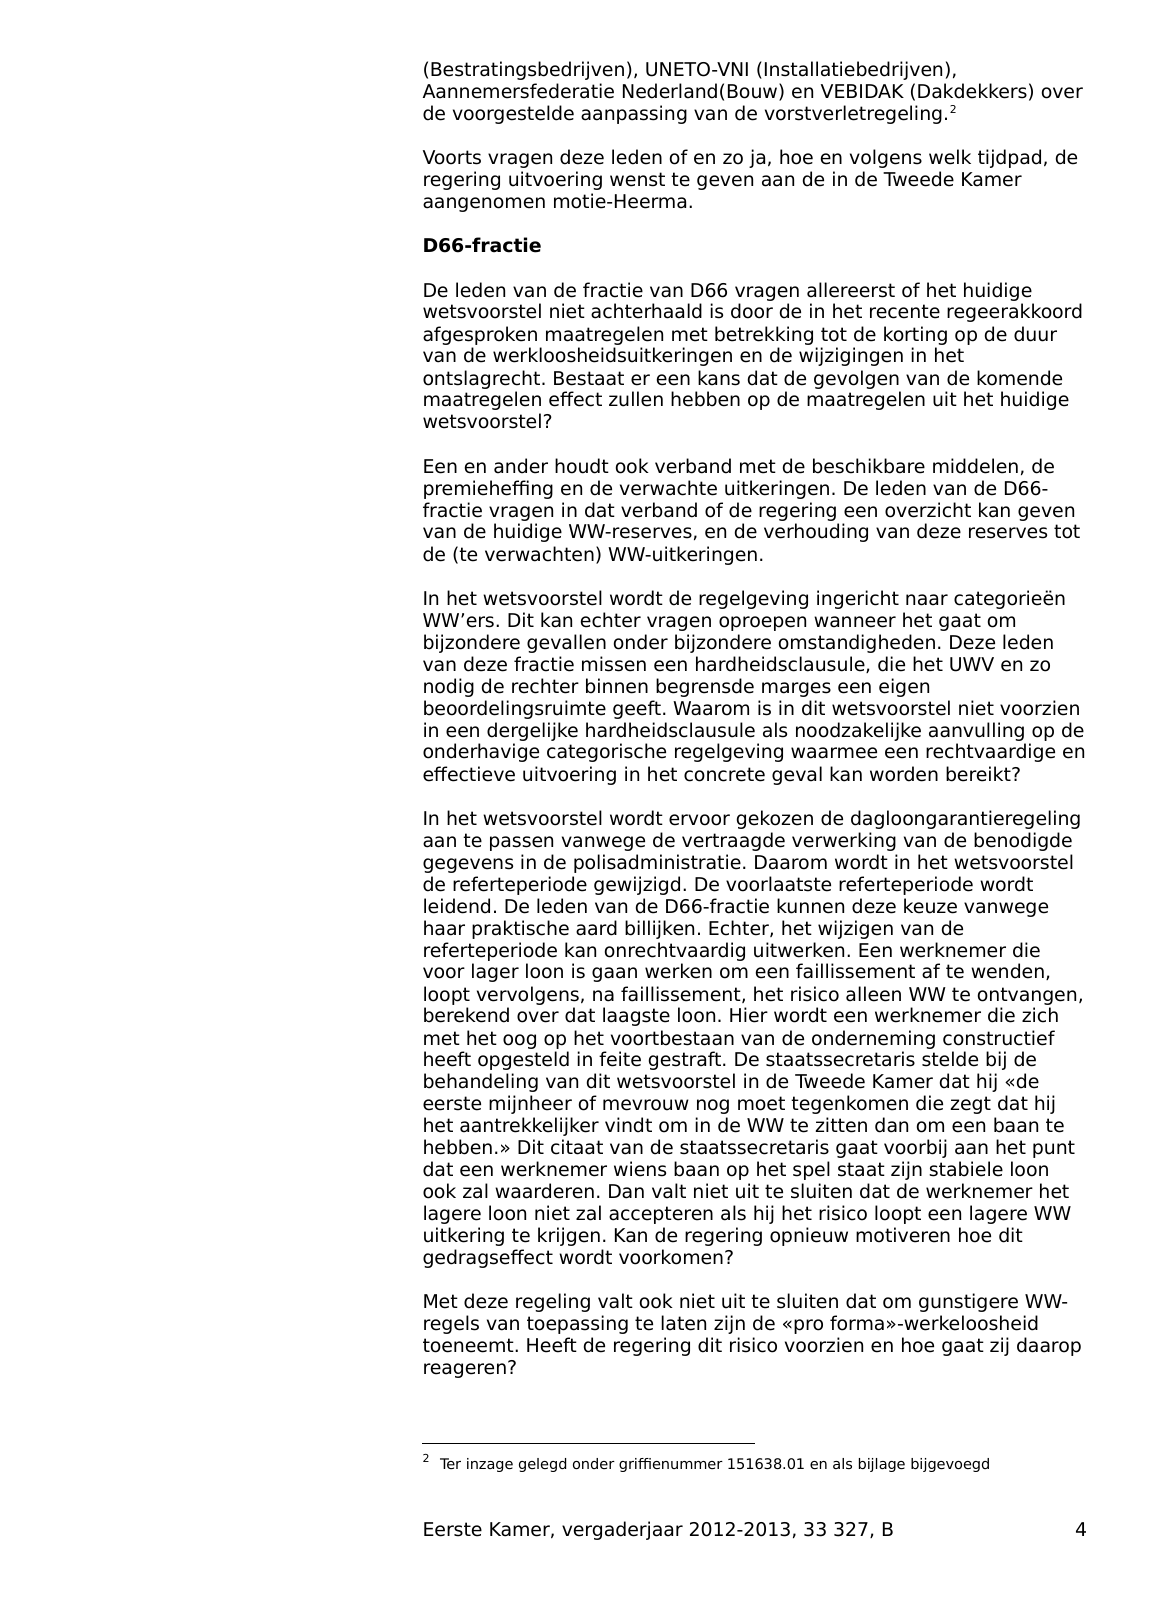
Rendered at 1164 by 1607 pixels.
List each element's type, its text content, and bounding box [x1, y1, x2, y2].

subtitle D66-fractie [422, 235, 1087, 257]
text Met deze regeling valt ook niet uit te sluiten dat om gunstigere WW-regels van toepassing te laten zijn de «pro forma»-werkeloosheid toeneemt. Heeft de regering dit risico voorzien en hoe gaat zij daarop reageren? [422, 1291, 1087, 1379]
text In het wetsvoorstel wordt de regelgeving ingericht naar categorieën WW’ers. Dit kan echter vragen oproepen wanneer het gaat om bijzondere gevallen onder bijzondere omstandigheden. Deze leden van deze fractie missen een hardheidsclausule, die het UWV en zo nodig de rechter binnen begrensde marges een eigen beoordelingsruimte geeft. Waarom is in dit wetsvoorstel niet voorzien in een dergelijke hardheidsclausule als noodzakelijke aanvulling op de onderhavige categorische regelgeving waarmee een rechtvaardige en effectieve uitvoering in het concrete geval kan worden bereikt? [422, 588, 1087, 785]
text (Bestratingsbedrijven), UNETO-VNI (Installatiebedrijven), Aannemersfederatie Nederland(Bouw) en VEBIDAK (Dakdekkers) over de voorgestelde aanpassing van de vorstverletregeling. [422, 59, 1087, 125]
text In het wetsvoorstel wordt ervoor gekozen de dagloongarantieregeling aan te passen vanwege de vertraagde verwerking van de benodigde gegevens in de polisadministratie. Daarom wordt in het wetsvoorstel de referteperiode gewijzigd. De voorlaatste referteperiode wordt leidend. De leden van de D66-fractie kunnen deze keuze vanwege haar praktische aard billijken. Echter, het wijzigen van de referteperiode kan onrechtvaardig uitwerken. Een werknemer die voor lager loon is gaan werken om een faillissement af te wenden, loopt vervolgens, na faillissement, het risico alleen WW te ontvangen, berekend over dat laagste loon. Hier wordt een werknemer die zich met het oog op het voortbestaan van de onderneming constructief heeft opgesteld in feite gestraft. De staatssecretaris stelde bij de behandeling van dit wetsvoorstel in de Tweede Kamer dat hij «de eerste mijnheer of mevrouw nog moet tegenkomen die zegt dat hij het aantrekkelijker vindt om in de WW te zitten dan om een baan te hebben.» Dit citaat van de staatssecretaris gaat voorbij aan het punt dat een werknemer wiens baan op het spel staat zijn stabiele loon ook zal waarderen. Dan valt niet uit te sluiten dat de werknemer het lagere loon niet zal accepteren als hij het risico loopt een lagere WW uitkering te krijgen. Kan de regering opnieuw motiveren hoe dit gedragseffect wordt voorkomen? [422, 808, 1087, 1269]
text Ter inzage gelegd onder griffienummer 151638.01 en als bijlage bijgevoegd [422, 1452, 1087, 1474]
text Voorts vragen deze leden of en zo ja, hoe en volgens welk tijdpad, de regering uitvoering wenst te geven aan de in de Tweede Kamer aangenomen motie-Heerma. [422, 147, 1087, 213]
text De leden van de fractie van D66 vragen allereerst of het huidige wetsvoorstel niet achterhaald is door de in het recente regeerakkoord afgesproken maatregelen met betrekking tot de korting op de duur van de werkloosheidsuitkeringen en de wijzigingen in het ontslagrecht. Bestaat er een kans dat de gevolgen van de komende maatregelen effect zullen hebben op de maatregelen uit het huidige wetsvoorstel? [422, 279, 1087, 433]
text Een en ander houdt ook verband met de beschikbare middelen, de premieheffing en de verwachte uitkeringen. De leden van de D66-fractie vragen in dat verband of de regering een overzicht kan geven van de huidige WW-reserves, en de verhouding van deze reserves tot de (te verwachten) WW-uitkeringen. [422, 456, 1087, 565]
